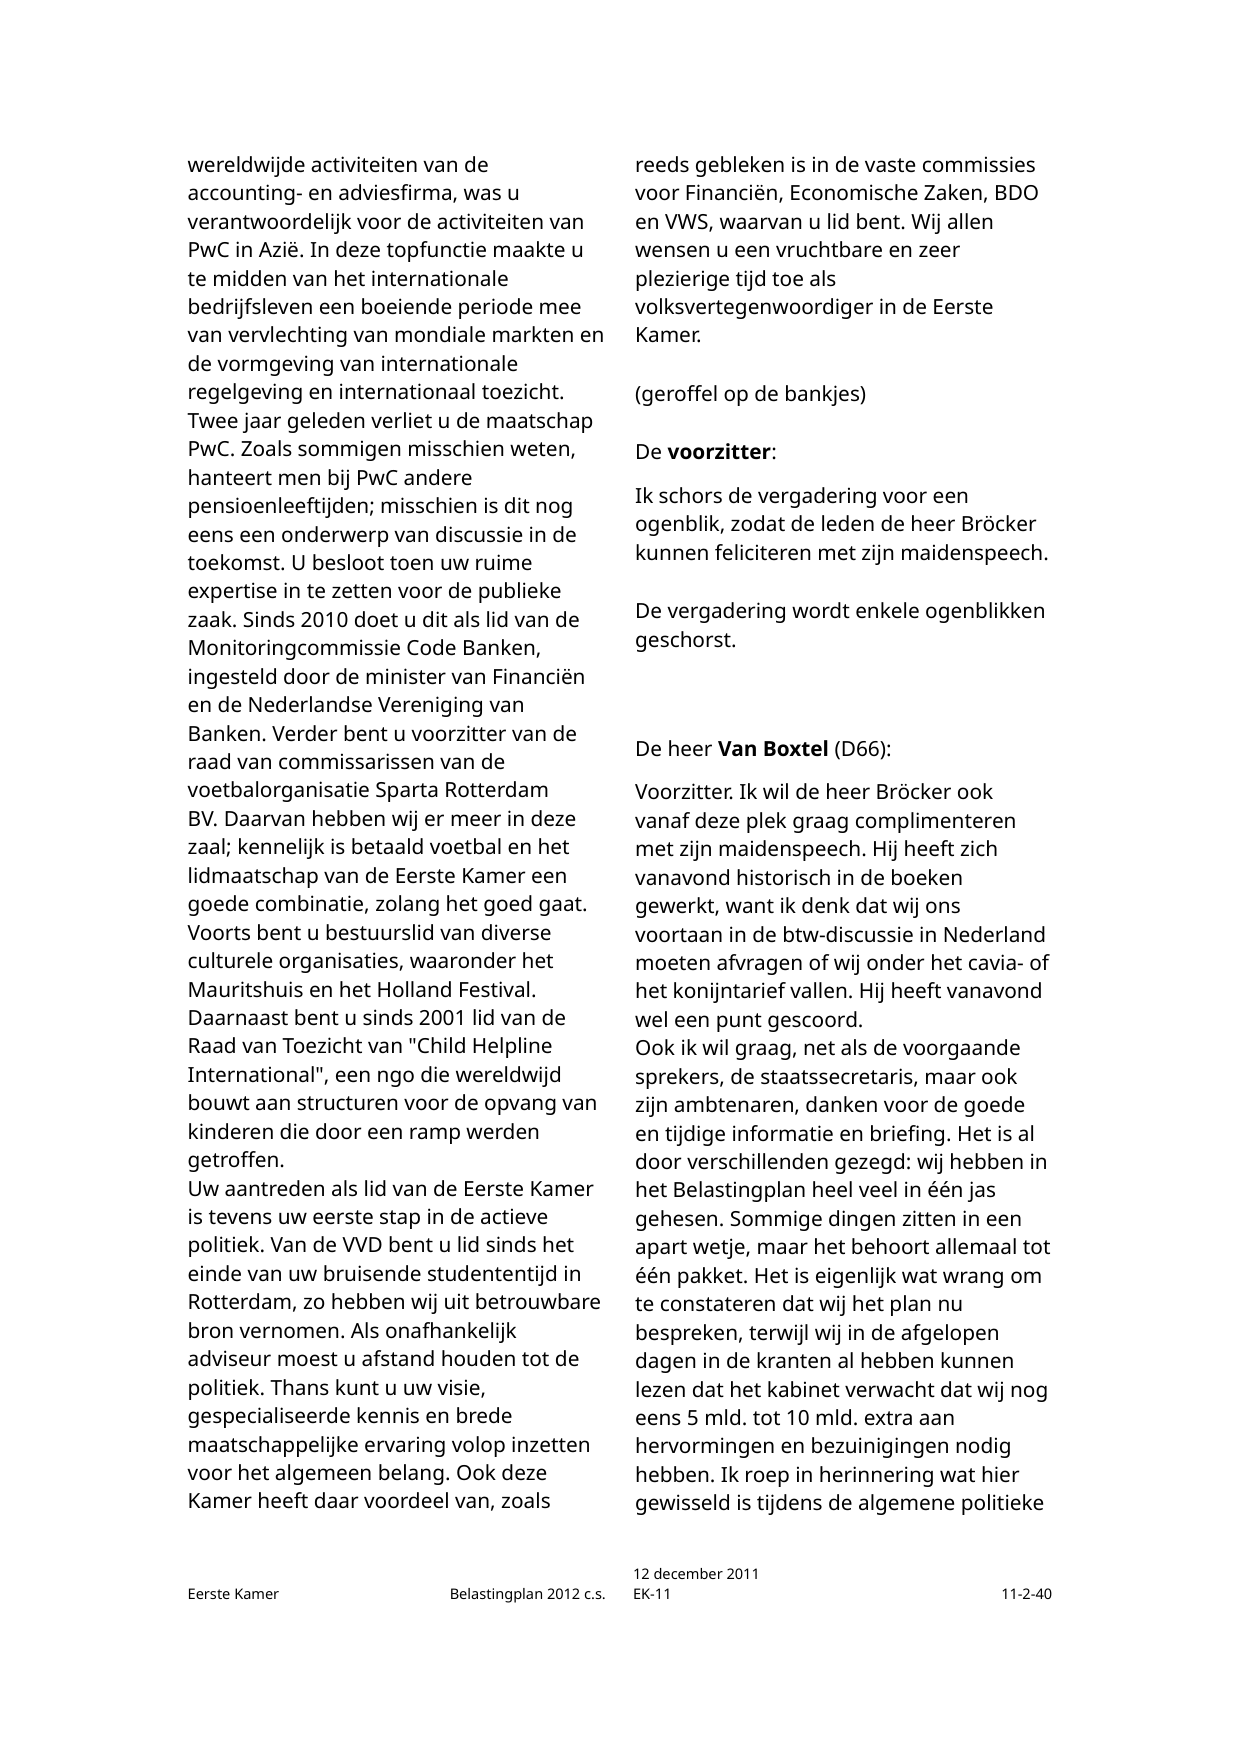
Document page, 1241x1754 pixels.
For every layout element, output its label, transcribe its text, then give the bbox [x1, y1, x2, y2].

text wereldwijde activiteiten van de accounting- en adviesfirma, was u verantwoordelijk voor de activiteiten van PwC in Azië. In deze topfunctie maakte u te midden van het internationale bedrijfsleven een boeiende periode mee van vervlechting van mondiale markten en de vormgeving van internationale regelgeving en internationaal toezicht. [187, 150, 605, 406]
text (geroffel op de bankjes) [635, 379, 1053, 407]
text Ik schors de vergadering voor een ogenblik, zodat de leden de heer Bröcker kunnen feliciteren met zijn maidenspeech. [635, 481, 1053, 566]
text De voorzitter: [635, 437, 1053, 466]
text reeds gebleken is in de vaste commissies voor Financiën, Economische Zaken, BDO en VWS, waarvan u lid bent. Wij allen wensen u een vruchtbare en zeer plezierige tijd toe als volksvertegenwoordiger in de Eerste Kamer. [635, 150, 1053, 349]
text  [635, 683, 1053, 712]
text Uw aantreden als lid van de Eerste Kamer is tevens uw eerste stap in de actieve politiek. Van de VVD bent u lid sinds het einde van uw bruisende studententijd in Rotterdam, zo hebben wij uit betrouwbare bron vernomen. Als onafhankelijk adviseur moest u afstand houden tot de politiek. Thans kunt u uw visie, gespecialiseerde kennis en brede maatschappelijke ervaring volop inzetten voor het algemeen belang. Ook deze Kamer heeft daar voordeel van, zoals [187, 1174, 605, 1515]
text Voorzitter. Ik wil de heer Bröcker ook vanaf deze plek graag complimenteren met zijn maidenspeech. Hij heeft zich vanavond historisch in de boeken gewerkt, want ik denk dat wij ons voortaan in de btw-discussie in Nederland moeten afvragen of wij onder het cavia- of het konijntarief vallen. Hij heeft vanavond wel een punt gescoord. [635, 777, 1053, 1033]
text De heer Van Boxtel (D66): [635, 734, 1053, 762]
text De vergadering wordt enkele ogenblikken geschorst. [635, 596, 1053, 653]
text Ook ik wil graag, net als de voorgaande sprekers, de staatssecretaris, maar ook zijn ambtenaren, danken voor de goede en tijdige informatie en briefing. Het is al door verschillenden gezegd: wij hebben in het Belastingplan heel veel in één jas gehesen. Sommige dingen zitten in een apart wetje, maar het behoort allemaal tot één pakket. Het is eigenlijk wat wrang om te constateren dat wij het plan nu bespreken, terwijl wij in de afgelopen dagen in de kranten al hebben kunnen lezen dat het kabinet verwacht dat wij nog eens 5 mld. tot 10 mld. extra aan hervormingen en bezuinigingen nodig hebben. Ik roep in herinnering wat hier gewisseld is tijdens de algemene politieke [635, 1033, 1053, 1517]
text Twee jaar geleden verliet u de maatschap PwC. Zoals sommigen misschien weten, hanteert men bij PwC andere pensioenleeftijden; misschien is dit nog eens een onderwerp van discussie in de toekomst. U besloot toen uw ruime expertise in te zetten voor de publieke zaak. Sinds 2010 doet u dit als lid van de Monitoringcommissie Code Banken, ingesteld door de minister van Financiën en de Nederlandse Vereniging van Banken. Verder bent u voorzitter van de raad van commissarissen van de voetbalorganisatie Sparta Rotterdam BV. Daarvan hebben wij er meer in deze zaal; kennelijk is betaald voetbal en het lidmaatschap van de Eerste Kamer een goede combinatie, zolang het goed gaat. Voorts bent u bestuurslid van diverse culturele organisaties, waaronder het Mauritshuis en het Holland Festival. Daarnaast bent u sinds 2001 lid van de Raad van Toezicht van "Child Helpline International", een ngo die wereldwijd bouwt aan structuren voor de opvang van kinderen die door een ramp werden getroffen. [187, 406, 605, 1174]
